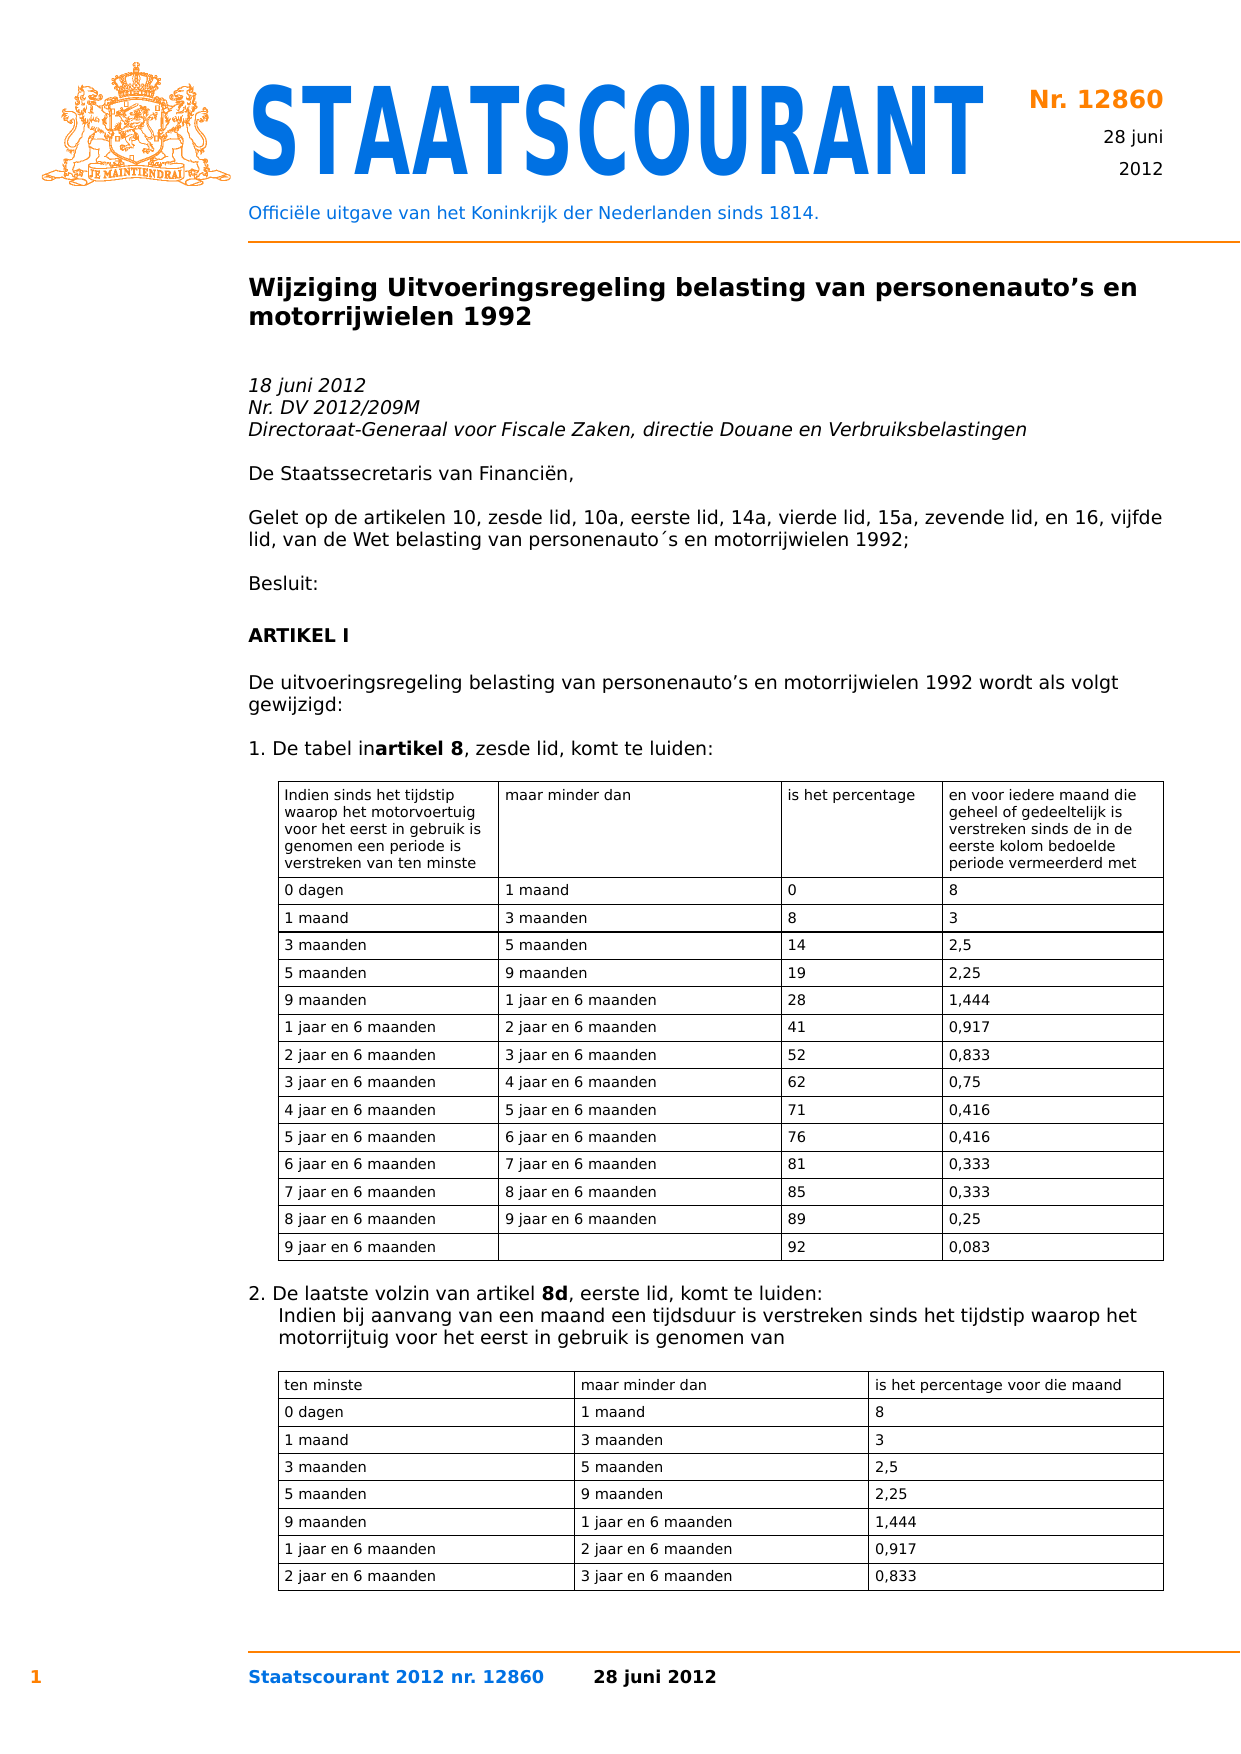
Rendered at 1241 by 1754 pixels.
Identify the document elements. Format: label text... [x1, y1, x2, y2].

table_cell 3 [943, 905, 1163, 931]
table_cell 2 jaar en 6 maanden [575, 1536, 868, 1563]
table_cell 3 jaar en 6 maanden [279, 1069, 498, 1096]
table_cell 0,25 [943, 1206, 1163, 1233]
table_cell 1 maand [279, 1427, 574, 1453]
table_cell 0 dagen [279, 1399, 574, 1426]
table_cell 1 jaar en 6 maanden [575, 1509, 868, 1535]
table_cell 0,833 [869, 1564, 1163, 1590]
table_cell Officiële uitgave van het Koninkrijk der Nederlanden sinds 1814. [248, 203, 1240, 241]
text Nr. DV 2012/209M [248, 397, 1163, 419]
table_cell 2,25 [869, 1481, 1163, 1508]
table_cell 1 maand [575, 1399, 868, 1426]
subtitle ARTIKEL I [248, 624, 1163, 647]
text 18 juni 2012 [248, 375, 1163, 397]
table_cell 81 [782, 1152, 942, 1178]
table_cell 9 jaar en 6 maanden [499, 1206, 781, 1233]
table_header maar minder dan [575, 1372, 868, 1398]
table_cell 4 jaar en 6 maanden [499, 1069, 781, 1096]
table_cell 0 dagen [279, 878, 498, 904]
table_cell 5 maanden [279, 960, 498, 986]
table_cell 0,333 [943, 1152, 1163, 1178]
table_cell 85 [782, 1179, 942, 1205]
picture [41, 62, 231, 186]
table_cell 2,25 [943, 960, 1163, 986]
text De Staatssecretaris van Financiën, [248, 463, 1163, 485]
table_cell 2 jaar en 6 maanden [499, 1015, 781, 1041]
table_cell 92 [782, 1234, 942, 1260]
table_cell 1 jaar en 6 maanden [499, 987, 781, 1013]
table_cell 0,416 [943, 1097, 1163, 1123]
text De uitvoeringsregeling belasting van personenauto’s en motorrijwielen 1992 wordt als volgt gewijzigd: [248, 672, 1163, 716]
table_header Indien sinds het tijdstip waarop het motorvoertuig voor het eerst in gebruik is genomen een periode is verstreken van ten minste [279, 782, 498, 877]
table_cell 62 [782, 1069, 942, 1096]
table_cell 0,917 [869, 1536, 1163, 1563]
table_cell 0,083 [943, 1234, 1163, 1260]
table_cell 8 jaar en 6 maanden [279, 1206, 498, 1233]
table_cell 8 jaar en 6 maanden [499, 1179, 781, 1205]
table_header ten minste [279, 1372, 574, 1398]
table_cell 1,444 [943, 987, 1163, 1013]
table_cell 3 jaar en 6 maanden [499, 1042, 781, 1068]
table_cell 9 maanden [279, 1509, 574, 1535]
table_header Nr. 12860 [998, 62, 1240, 121]
table_cell 1,444 [869, 1509, 1163, 1535]
table_cell 3 maanden [279, 933, 498, 959]
table_cell 76 [782, 1124, 942, 1151]
table_header [25, 62, 248, 241]
table_cell 41 [782, 1015, 942, 1041]
table_cell 19 [782, 960, 942, 986]
table_cell 0,833 [943, 1042, 1163, 1068]
table_cell 0,917 [943, 1015, 1163, 1041]
table_cell 3 [869, 1427, 1163, 1453]
table_cell 3 jaar en 6 maanden [575, 1564, 868, 1590]
table_cell 9 maanden [575, 1481, 868, 1508]
table_cell 1 maand [499, 878, 781, 904]
text Besluit: [248, 573, 1163, 594]
table_cell 2 jaar en 6 maanden [279, 1042, 498, 1068]
table_cell 2,5 [869, 1454, 1163, 1480]
text Gelet op de artikelen 10, zesde lid, 10a, eerste lid, 14a, vierde lid, 15a, zevende lid, en 16, vijfde lid, van de Wet belasting van personenauto´s en motorrijwielen 1992; [248, 507, 1163, 551]
table_cell 7 jaar en 6 maanden [279, 1179, 498, 1205]
table_cell 8 [943, 878, 1163, 904]
table_cell 5 jaar en 6 maanden [499, 1097, 781, 1123]
text Indien bij aanvang van een maand een tijdsduur is verstreken sinds het tijdstip waarop het motorrijtuig voor het eerst in gebruik is genomen van [278, 1305, 1163, 1349]
table_cell 2,5 [943, 933, 1163, 959]
table_header is het percentage [782, 782, 942, 877]
table_cell 5 maanden [279, 1481, 574, 1508]
table_cell 6 jaar en 6 maanden [279, 1152, 498, 1178]
table_cell 3 maanden [279, 1454, 574, 1480]
table_cell 89 [782, 1206, 942, 1233]
table_header maar minder dan [499, 782, 781, 877]
table_cell 52 [782, 1042, 942, 1068]
table_cell 0,75 [943, 1069, 1163, 1096]
table_cell 0,416 [943, 1124, 1163, 1151]
table_cell 5 jaar en 6 maanden [279, 1124, 498, 1151]
table_cell 0 [782, 878, 942, 904]
table_header is het percentage voor die maand [869, 1372, 1163, 1398]
table_cell 3 maanden [575, 1427, 868, 1453]
table_cell 7 jaar en 6 maanden [499, 1152, 781, 1178]
table_cell 8 [782, 905, 942, 931]
table_cell 4 jaar en 6 maanden [279, 1097, 498, 1123]
table_cell 9 maanden [279, 987, 498, 1013]
table_cell [499, 1234, 781, 1260]
table_cell 5 maanden [499, 933, 781, 959]
text 2. De laatste volzin van artikel 8d, eerste lid, komt te luiden: [248, 1283, 1163, 1305]
table_cell 6 jaar en 6 maanden [499, 1124, 781, 1151]
text 1. De tabel inartikel 8, zesde lid, komt te luiden: [248, 737, 1163, 759]
text Directoraat-Generaal voor Fiscale Zaken, directie Douane en Verbruiksbelastingen [248, 419, 1163, 441]
table_cell 71 [782, 1097, 942, 1123]
subtitle Wijziging Uitvoeringsregeling belasting van personenauto’s en motorrijwielen 1992 [248, 273, 1163, 331]
table_cell 5 maanden [575, 1454, 868, 1480]
table_cell 9 maanden [499, 960, 781, 986]
table_header en voor iedere maand die geheel of gedeeltelijk is verstreken sinds de in de eerste kolom bedoelde periode vermeerderd met [943, 782, 1163, 877]
table_cell 14 [782, 933, 942, 959]
table_cell 9 jaar en 6 maanden [279, 1234, 498, 1260]
table_cell 3 maanden [499, 905, 781, 931]
table_header STAATSCOURANT [248, 62, 998, 203]
table_cell 1 jaar en 6 maanden [279, 1015, 498, 1041]
table_cell 1 maand [279, 905, 498, 931]
table_cell 28 [782, 987, 942, 1013]
table_cell 2012 [998, 153, 1240, 203]
table_cell 1 jaar en 6 maanden [279, 1536, 574, 1563]
table_cell 2 jaar en 6 maanden [279, 1564, 574, 1590]
table_cell 28 juni [998, 121, 1240, 153]
table_cell 0,333 [943, 1179, 1163, 1205]
table_cell 8 [869, 1399, 1163, 1426]
